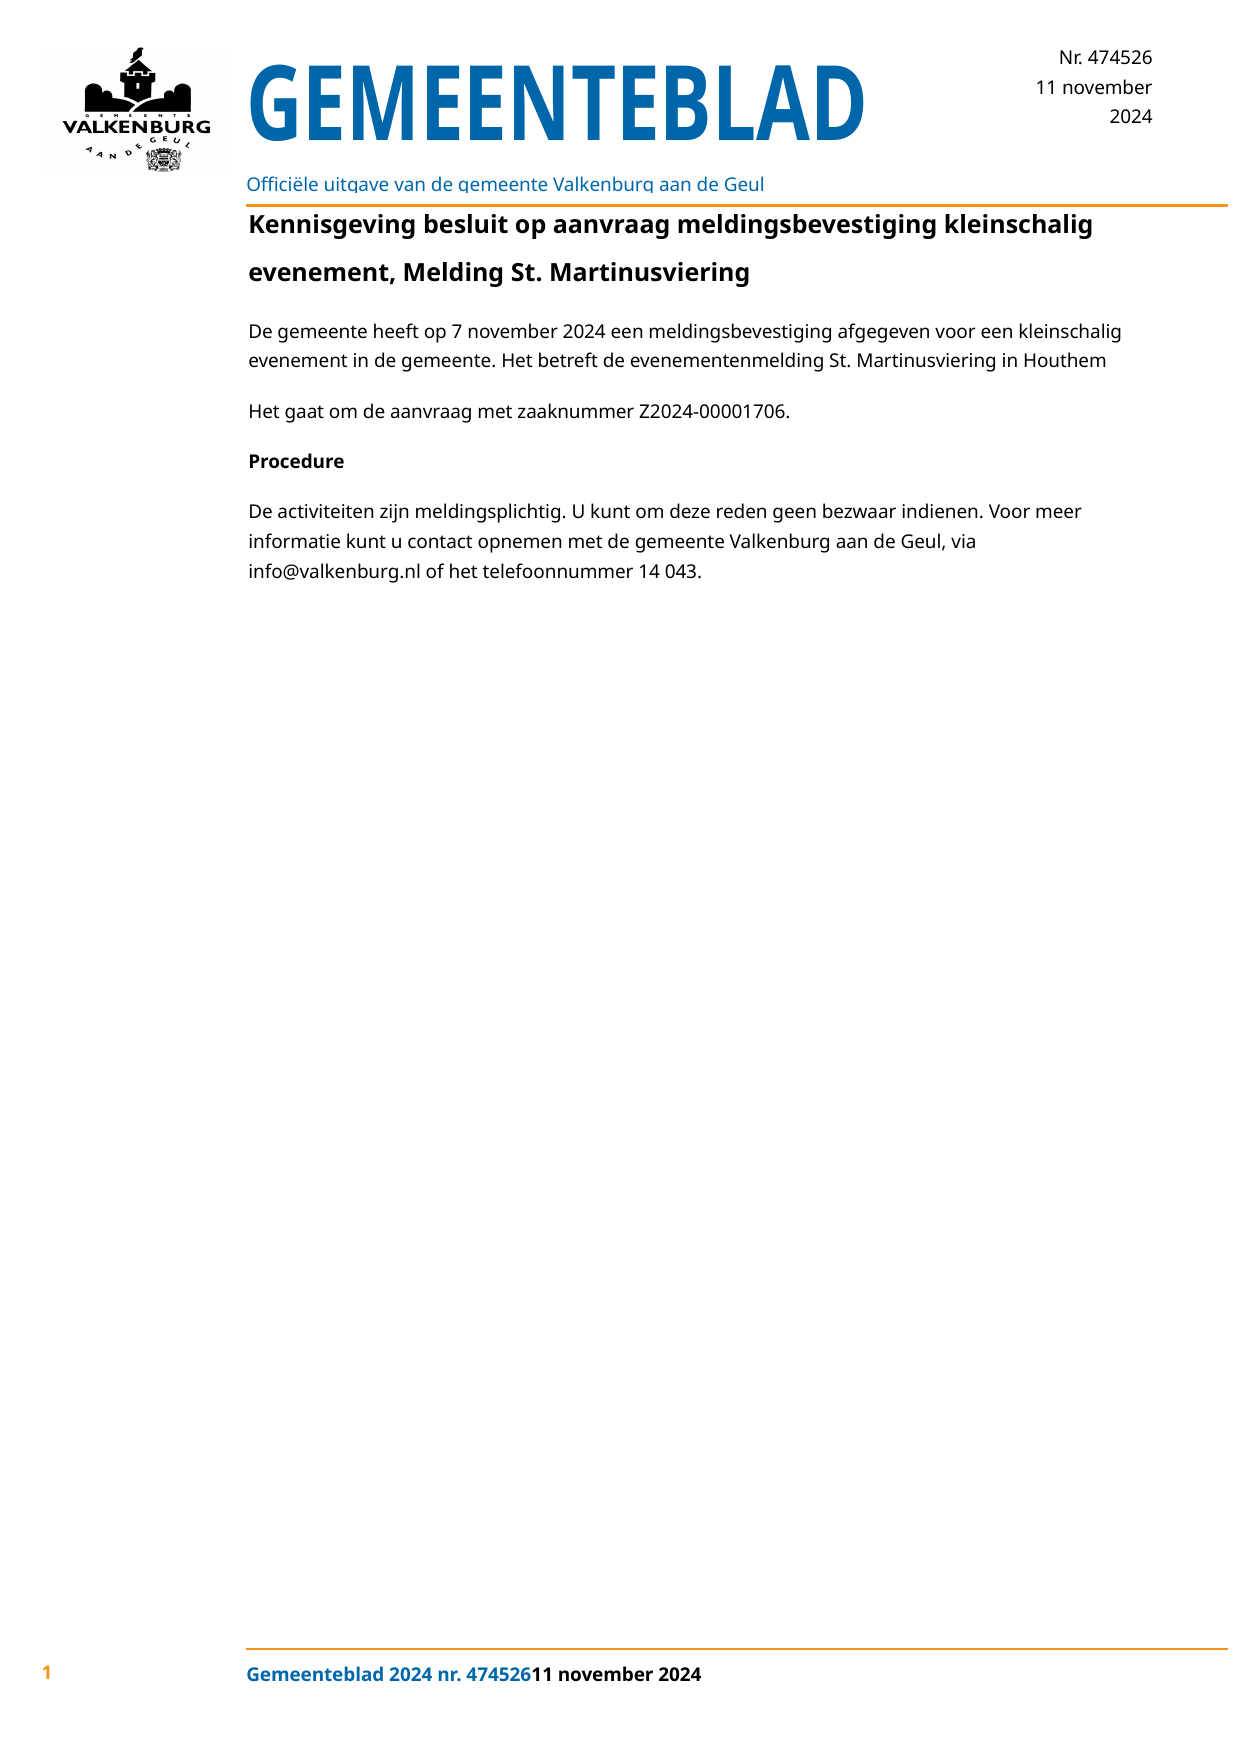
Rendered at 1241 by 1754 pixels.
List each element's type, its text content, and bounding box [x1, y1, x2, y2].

picture [41, 47, 231, 172]
text Het gaat om de aanvraag met zaaknummer Z2024-00001706. [248, 398, 1152, 424]
text De activiteiten zijn meldingsplichtig. U kunt om deze reden geen bezwaar indienen. Voor meer informatie kunt u contact opnemen met de gemeente Valkenburg aan de Geul, via info@valkenburg.nl of het telefoonnummer 14 043. [248, 499, 1152, 584]
text De gemeente heeft op 7 november 2024 een meldingsbevestiging afgegeven voor een kleinschalig evenement in de gemeente. Het betreft de evenementenmelding St. Martinusviering in Houthem [248, 318, 1152, 373]
text Kennisgeving besluit op aanvraag meldingsbevestiging kleinschalig evenement, Melding St. Martinusviering [248, 207, 1152, 288]
text Procedure [248, 448, 1152, 474]
